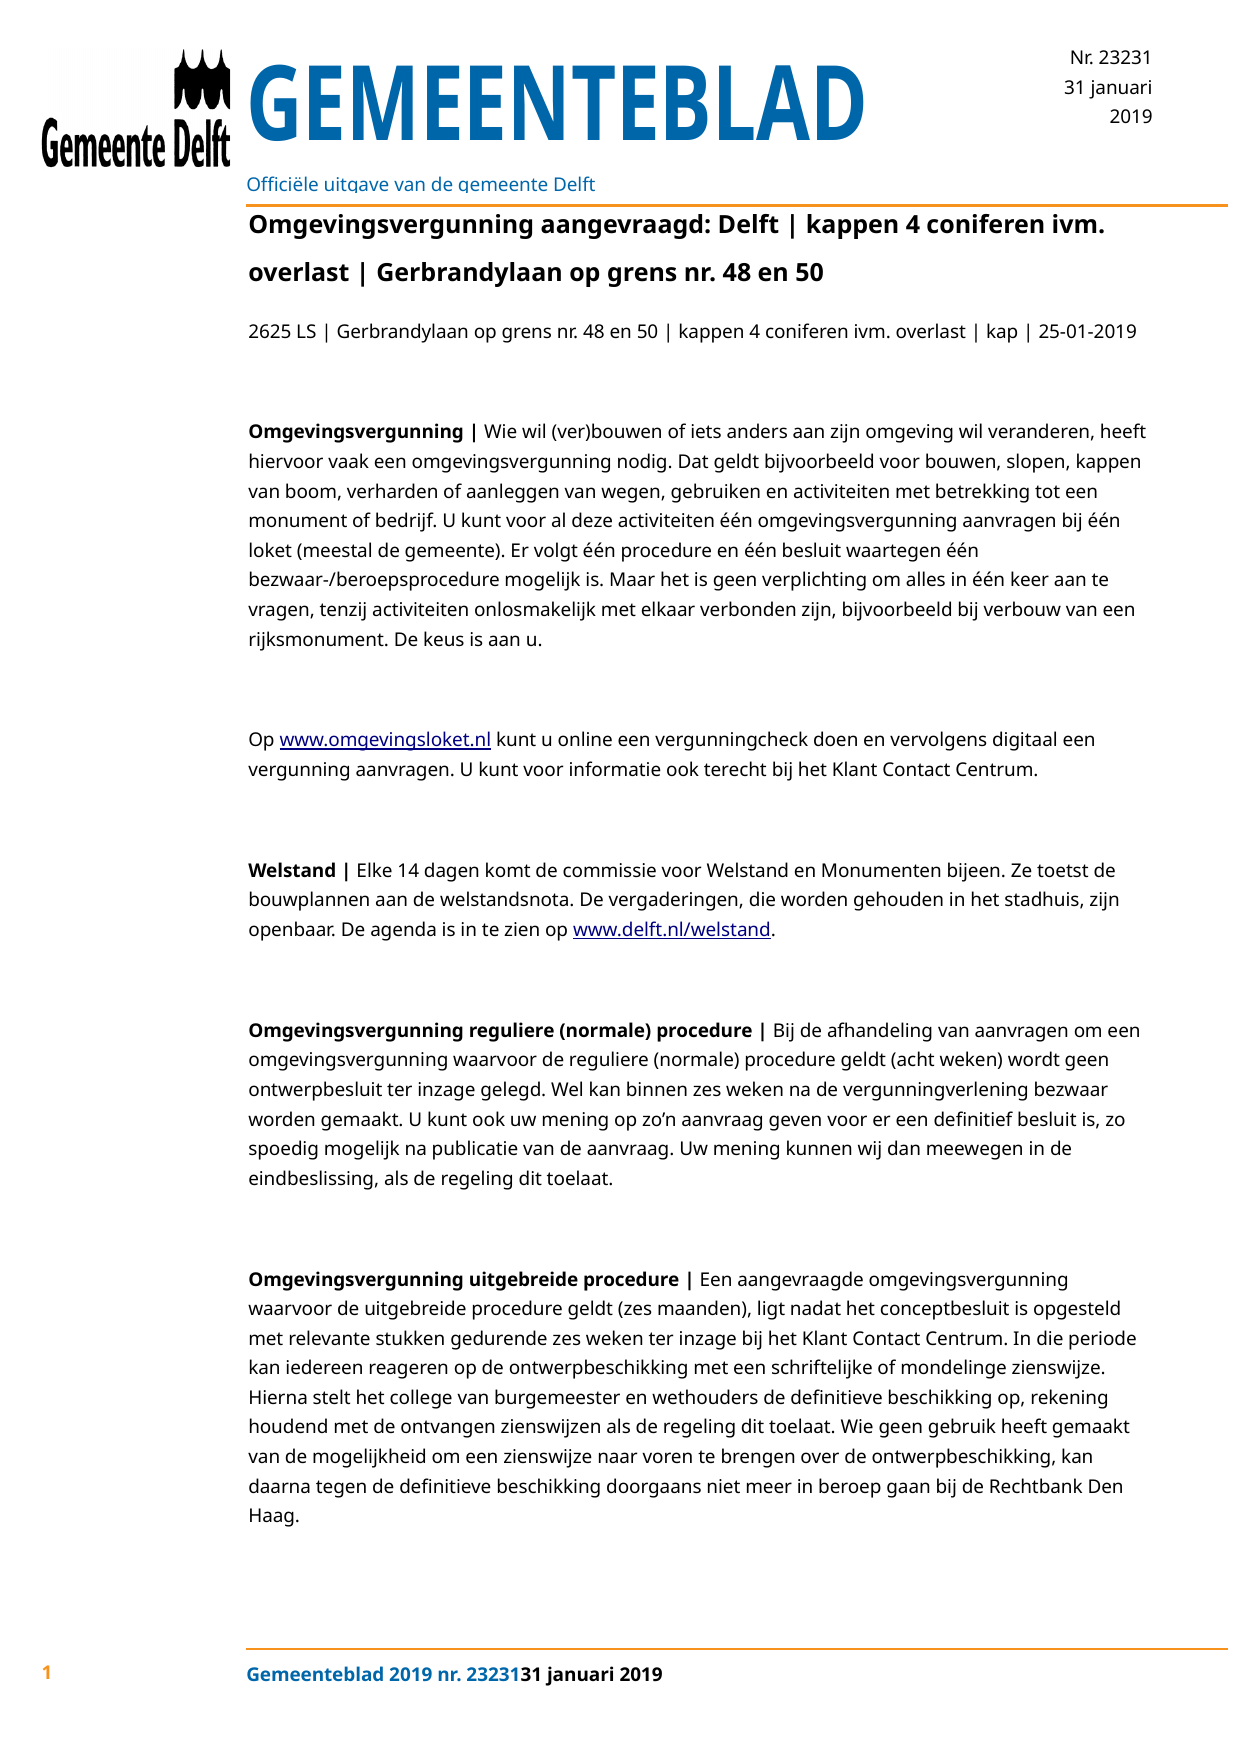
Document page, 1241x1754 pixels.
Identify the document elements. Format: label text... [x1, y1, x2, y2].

text Omgevingsvergunning uitgebreide procedure | Een aangevraagde omgevingsvergunning waarvoor de uitgebreide procedure geldt (zes maanden), ligt nadat het conceptbesluit is opgesteld met relevante stukken gedurende zes weken ter inzage bij het Klant Contact Centrum. In die periode kan iedereen reageren op de ontwerpbeschikking met een schriftelijke of mondelinge zienswijze. Hierna stelt het college van burgemeester en wethouders de definitieve beschikking op, rekening houdend met de ontvangen zienswijzen als de regeling dit toelaat. Wie geen gebruik heeft gemaakt van de mogelijkheid om een zienswijze naar voren te brengen over de ontwerpbeschikking, kan daarna tegen de definitieve beschikking doorgaans niet meer in beroep gaan bij de Rechtbank Den Haag. [248, 1266, 1152, 1528]
text Omgevingsvergunning reguliere (normale) procedure | Bij de afhandeling van aanvragen om een omgevingsvergunning waarvoor de reguliere (normale) procedure geldt (acht weken) wordt geen ontwerpbesluit ter inzage gelegd. Wel kan binnen zes weken na de vergunningverlening bezwaar worden gemaakt. U kunt ook uw mening op zo’n aanvraag geven voor er een definitief besluit is, zo spoedig mogelijk na publicatie van de aanvraag. Uw mening kunnen wij dan meewegen in de eindbeslissing, als de regeling dit toelaat. [248, 1017, 1152, 1191]
text Welstand | Elke 14 dagen komt de commissie voor Welstand en Monumenten bijeen. Ze toetst de bouwplannen aan de welstandsnota. De vergaderingen, die worden gehouden in het stadhuis, zijn openbaar. De agenda is in te zien op www.delft.nl/welstand. [248, 857, 1152, 942]
picture [41, 47, 231, 172]
text 2625 LS | Gerbrandylaan op grens nr. 48 en 50 | kappen 4 coniferen ivm. overlast | kap | 25-01-2019 [248, 318, 1152, 344]
text Op www.omgevingsloket.nl kunt u online een vergunningcheck doen en vervolgens digitaal een vergunning aanvragen. U kunt voor informatie ook terecht bij het Klant Contact Centrum. [248, 727, 1152, 782]
text Omgevingsvergunning | Wie wil (ver)bouwen of iets anders aan zijn omgeving wil veranderen, heeft hiervoor vaak een omgevingsvergunning nodig. Dat geldt bijvoorbeeld voor bouwen, slopen, kappen van boom, verharden of aanleggen van wegen, gebruiken en activiteiten met betrekking tot een monument of bedrijf. U kunt voor al deze activiteiten één omgevingsvergunning aanvragen bij één loket (meestal de gemeente). Er volgt één procedure en één besluit waartegen één bezwaar-/beroepsprocedure mogelijk is. Maar het is geen verplichting om alles in één keer aan te vragen, tenzij activiteiten onlosmakelijk met elkaar verbonden zijn, bijvoorbeeld bij verbouw van een rijksmonument. De keus is aan u. [248, 419, 1152, 652]
text Omgevingsvergunning aangevraagd: Delft | kappen 4 coniferen ivm. overlast | Gerbrandylaan op grens nr. 48 en 50 [248, 207, 1152, 288]
